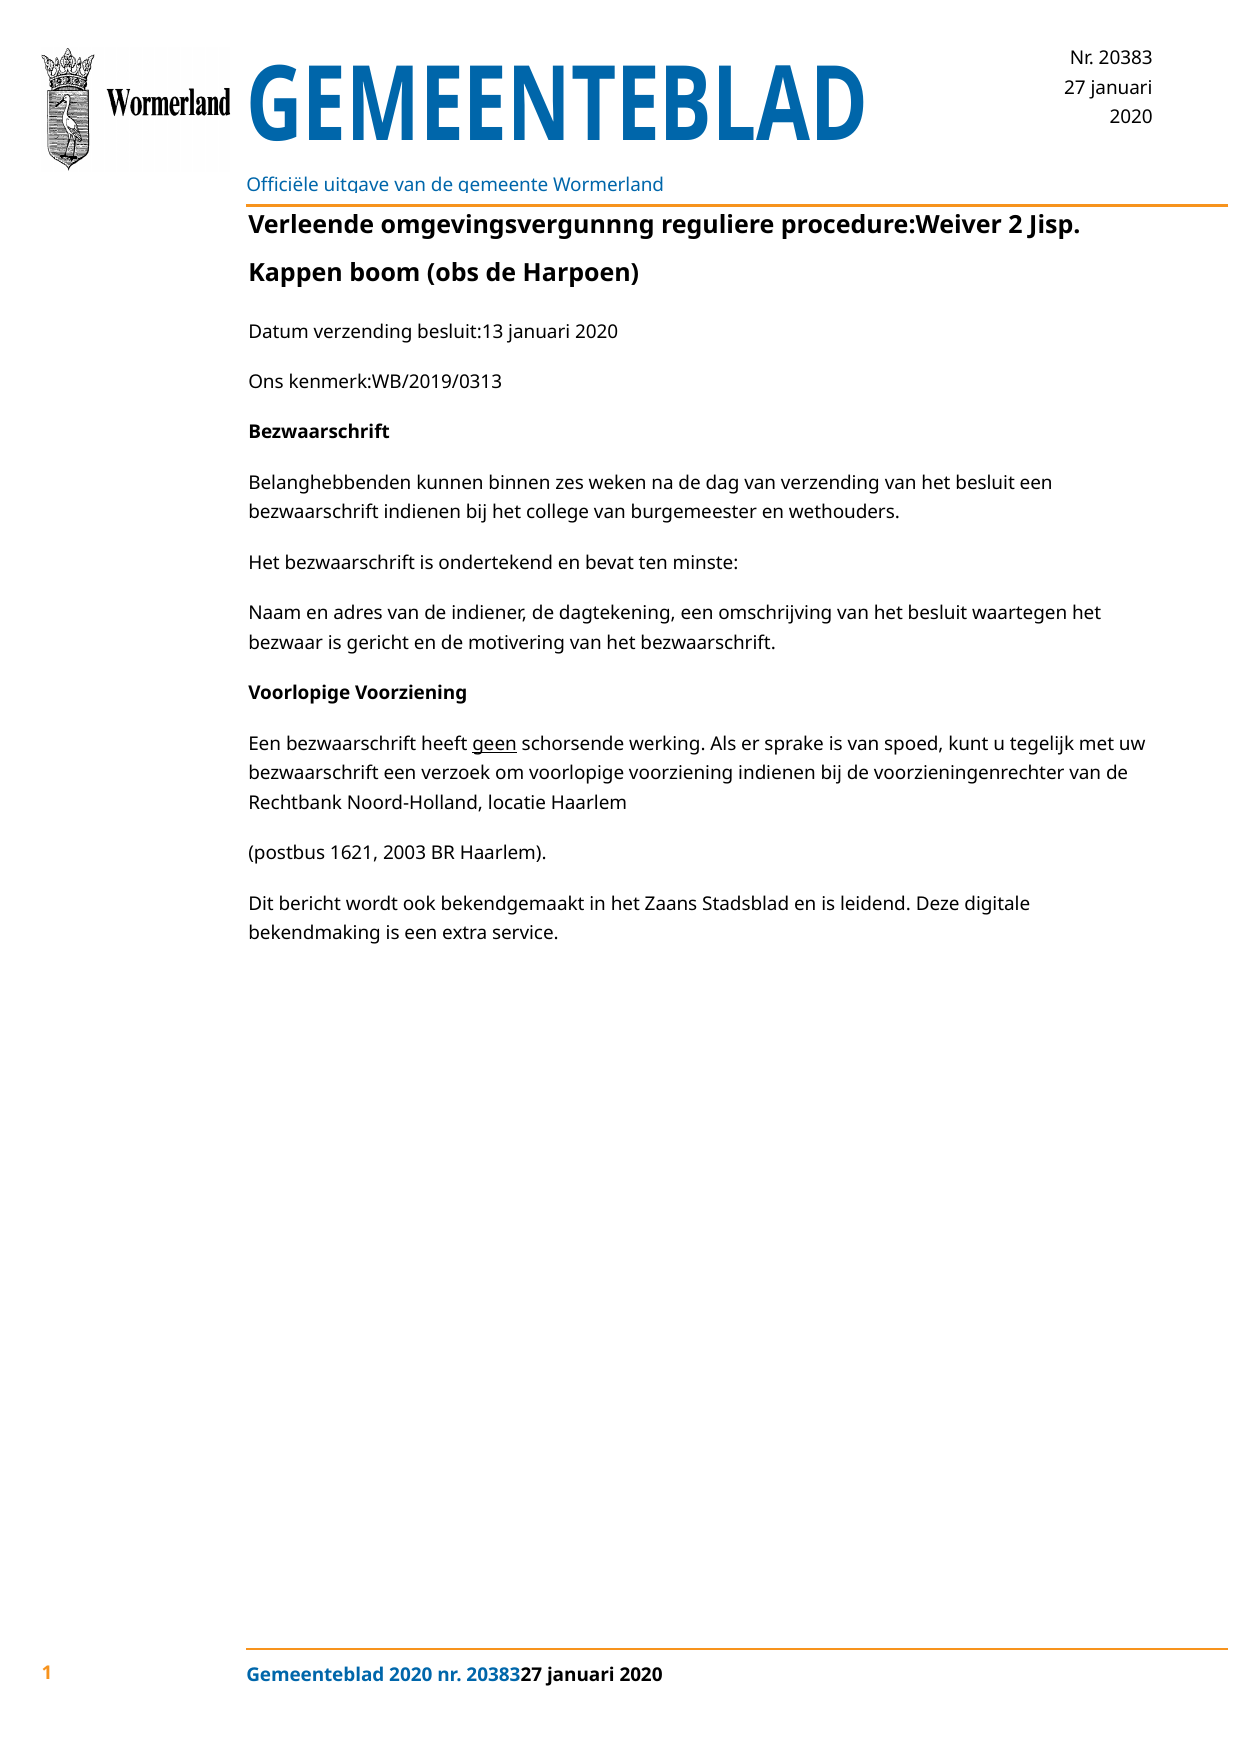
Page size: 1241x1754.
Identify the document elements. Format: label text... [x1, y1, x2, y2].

text Naam en adres van de indiener, de dagtekening, een omschrijving van het besluit waartegen het bezwaar is gericht en de motivering van het bezwaarschrift. [248, 599, 1152, 655]
text (postbus 1621, 2003 BR Haarlem). [248, 839, 1152, 865]
picture [41, 47, 231, 172]
text Verleende omgevingsvergunnng reguliere procedure:Weiver 2 Jisp. Kappen boom (obs de Harpoen) [248, 207, 1152, 288]
text Datum verzending besluit:13 januari 2020 [248, 318, 1152, 344]
text Voorlopige Voorziening [248, 679, 1152, 705]
text Dit bericht wordt ook bekendgemaakt in het Zaans Stadsblad en is leidend. Deze digitale bekendmaking is een extra service. [248, 890, 1152, 945]
text Ons kenmerk:WB/2019/0313 [248, 368, 1152, 394]
text Bezwaarschrift [248, 419, 1152, 444]
text Een bezwaarschrift heeft geen schorsende werking. Als er sprake is van spoed, kunt u tegelijk met uw bezwaarschrift een verzoek om voorlopige voorziening indienen bij de voorzieningenrechter van de Rechtbank Noord-Holland, locatie Haarlem [248, 730, 1152, 815]
text Belanghebbenden kunnen binnen zes weken na de dag van verzending van het besluit een bezwaarschrift indienen bij het college van burgemeester en wethouders. [248, 469, 1152, 524]
text Het bezwaarschrift is ondertekend en bevat ten minste: [248, 549, 1152, 575]
